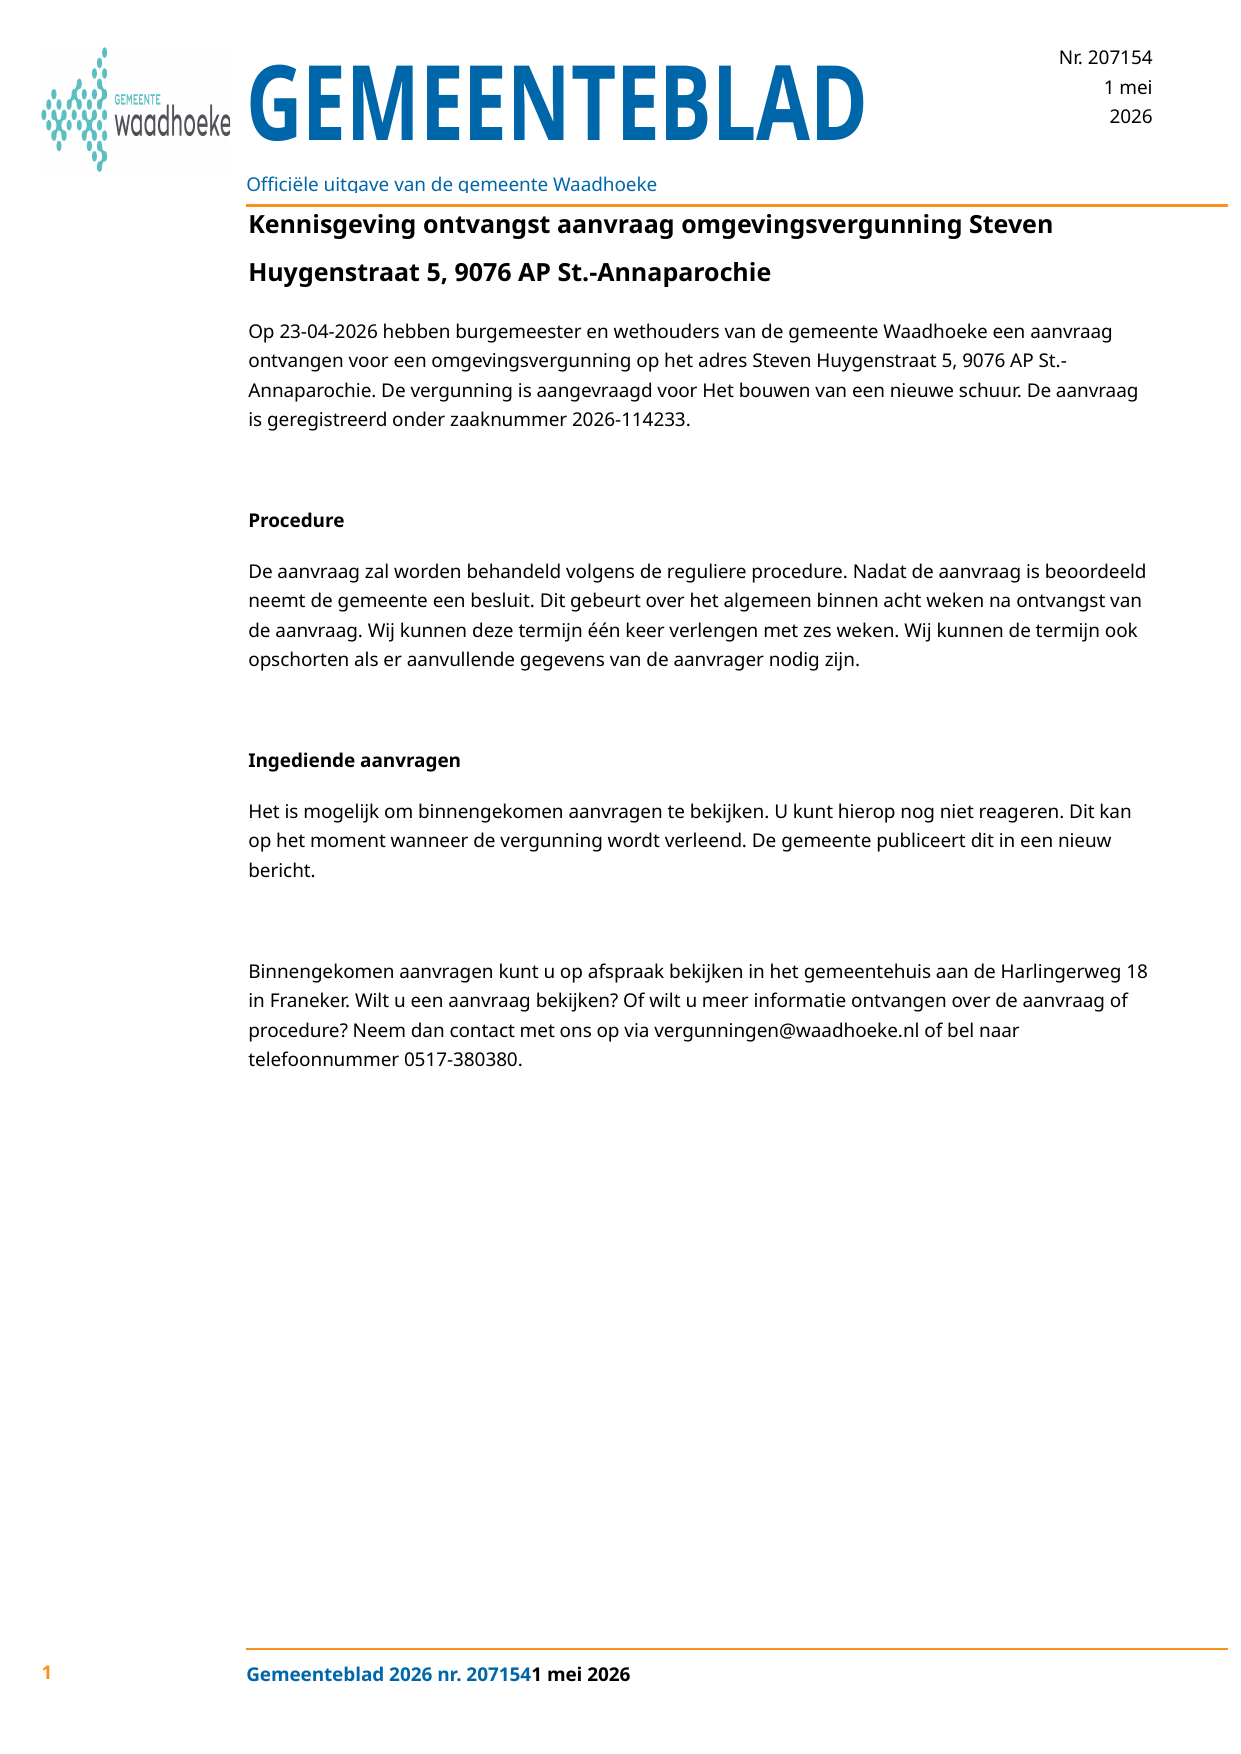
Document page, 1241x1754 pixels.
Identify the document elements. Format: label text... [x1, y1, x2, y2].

text De aanvraag zal worden behandeld volgens de reguliere procedure. Nadat de aanvraag is beoordeeld neemt de gemeente een besluit. Dit gebeurt over het algemeen binnen acht weken na ontvangst van de aanvraag. Wij kunnen deze termijn één keer verlengen met zes weken. Wij kunnen de termijn ook opschorten als er aanvullende gegevens van de aanvrager nodig zijn. [248, 558, 1152, 672]
text Ingediende aanvragen [248, 747, 1152, 773]
picture [41, 47, 231, 172]
text Kennisgeving ontvangst aanvraag omgevingsvergunning Steven Huygenstraat 5, 9076 AP St.-Annaparochie [248, 207, 1152, 288]
text Het is mogelijk om binnengekomen aanvragen te bekijken. U kunt hierop nog niet reageren. Dit kan op het moment wanneer de vergunning wordt verleend. De gemeente publiceert dit in een nieuw bericht. [248, 798, 1152, 883]
text Binnengekomen aanvragen kunt u op afspraak bekijken in het gemeentehuis aan de Harlingerweg 18 in Franeker. Wilt u een aanvraag bekijken? Of wilt u meer informatie ontvangen over de aanvraag of procedure? Neem dan contact met ons op via vergunningen@waadhoeke.nl of bel naar telefoonnummer 0517-380380. [248, 958, 1152, 1072]
text Op 23-04-2026 hebben burgemeester en wethouders van de gemeente Waadhoeke een aanvraag ontvangen voor een omgevingsvergunning op het adres Steven Huygenstraat 5, 9076 AP St.-Annaparochie. De vergunning is aangevraagd voor Het bouwen van een nieuwe schuur. De aanvraag is geregistreerd onder zaaknummer 2026-114233. [248, 318, 1152, 432]
text Procedure [248, 507, 1152, 533]
